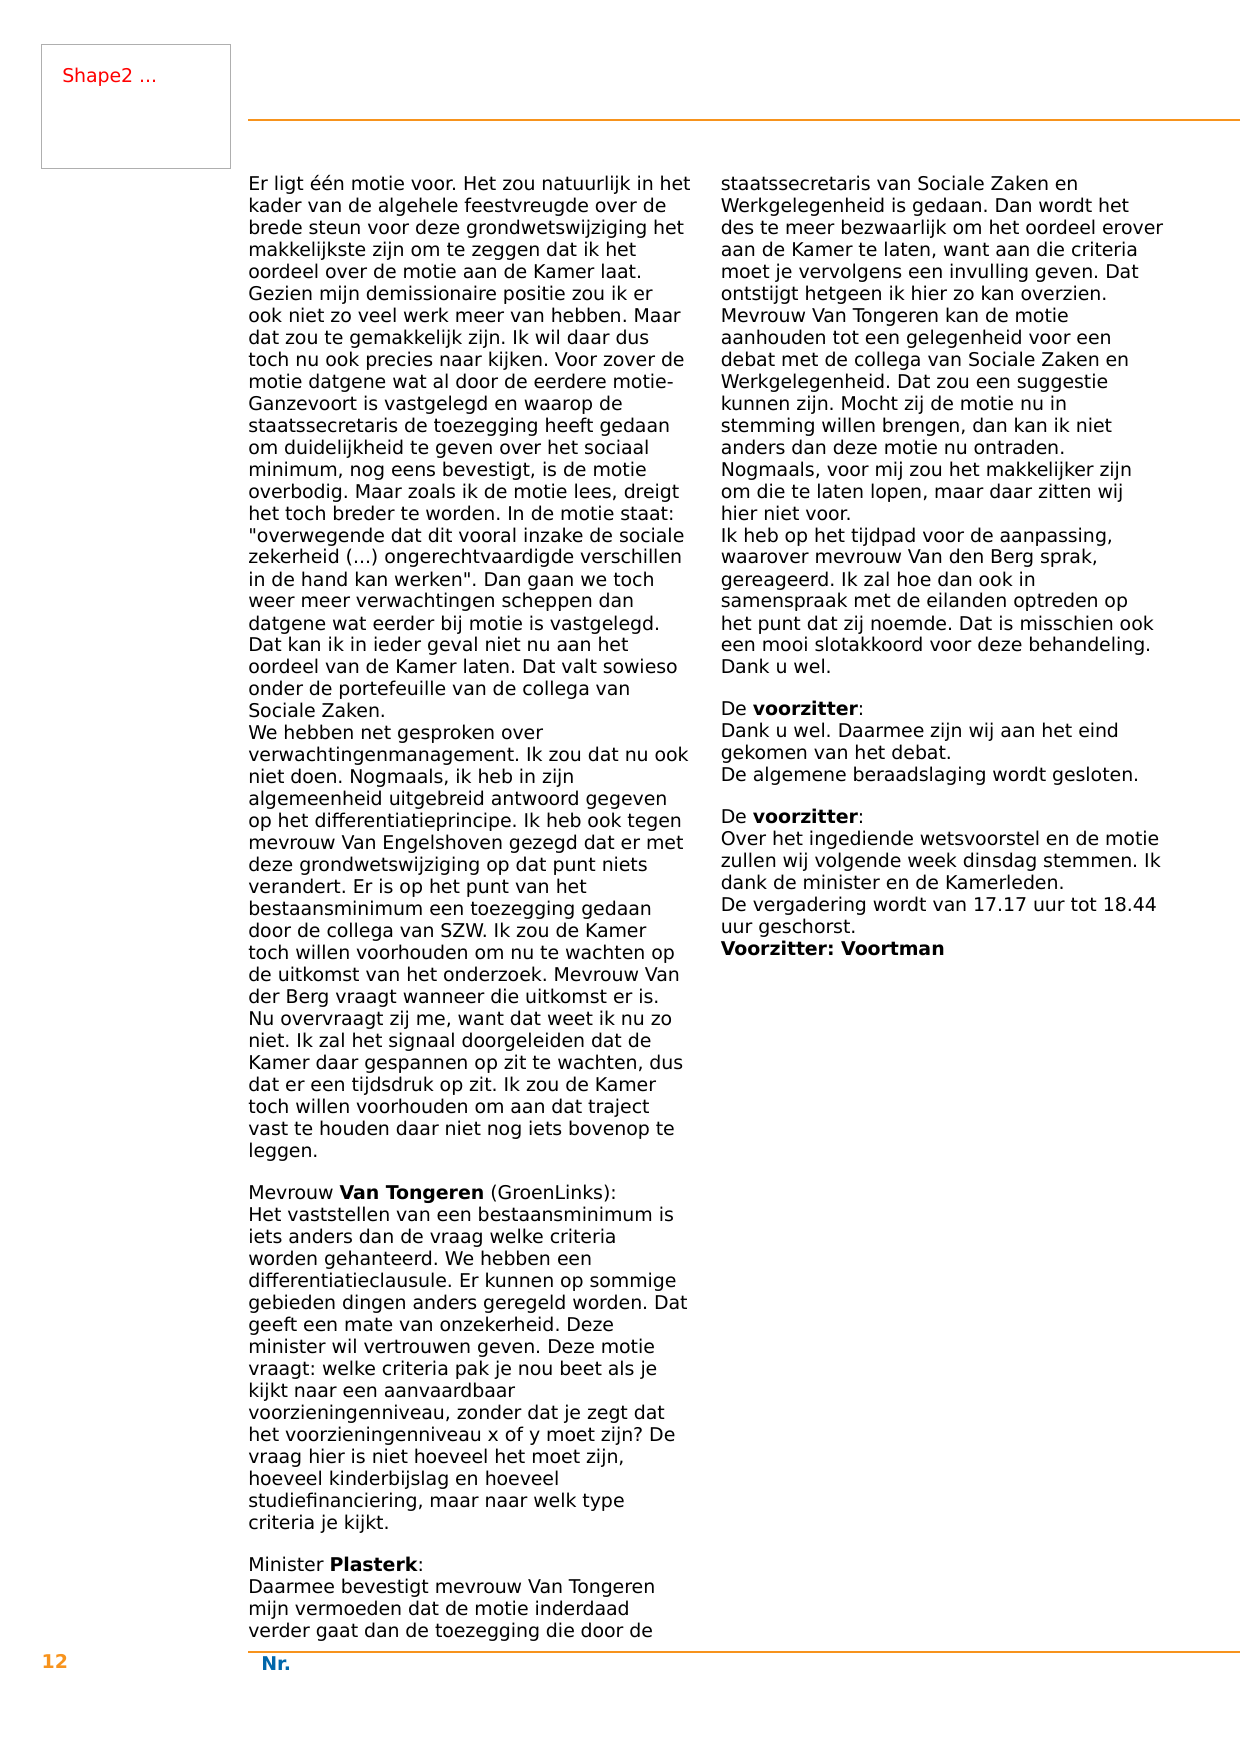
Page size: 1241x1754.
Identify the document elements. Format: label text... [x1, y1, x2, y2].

text Daarmee bevestigt mevrouw Van Tongeren mijn vermoeden dat de motie inderdaad verder gaat dan de toezegging die door de [248, 1576, 691, 1641]
text De algemene beraadslaging wordt gesloten. [721, 764, 1163, 786]
text Over het ingediende wetsvoorstel en de motie zullen wij volgende week dinsdag stemmen. Ik dank de minister en de Kamerleden. [721, 828, 1163, 894]
text Het vaststellen van een bestaansminimum is iets anders dan de vraag welke criteria worden gehanteerd. We hebben een differentiatieclausule. Er kunnen op sommige gebieden dingen anders geregeld worden. Dat geeft een mate van onzekerheid. Deze minister wil vertrouwen geven. Deze motie vraagt: welke criteria pak je nou beet als je kijkt naar een aanvaardbaar voorzieningenniveau, zonder dat je zegt dat het voorzieningenniveau x of y moet zijn? De vraag hier is niet hoeveel het moet zijn, hoeveel kinderbijslag en hoeveel studiefinanciering, maar naar welk type criteria je kijkt. [248, 1204, 691, 1533]
text Ik heb op het tijdpad voor de aanpassing, waarover mevrouw Van den Berg sprak, gereageerd. Ik zal hoe dan ook in samenspraak met de eilanden optreden op het punt dat zij noemde. Dat is misschien ook een mooi slotakkoord voor deze behandeling. Dank u wel. [721, 524, 1163, 678]
text We hebben net gesproken over verwachtingenmanagement. Ik zou dat nu ook niet doen. Nogmaals, ik heb in zijn algemeenheid uitgebreid antwoord gegeven op het differentiatieprincipe. Ik heb ook tegen mevrouw Van Engelshoven gezegd dat er met deze grondwetswijziging op dat punt niets verandert. Er is op het punt van het bestaansminimum een toezegging gedaan door de collega van SZW. Ik zou de Kamer toch willen voorhouden om nu te wachten op de uitkomst van het onderzoek. Mevrouw Van der Berg vraagt wanneer die uitkomst er is. Nu overvraagt zij me, want dat weet ik nu zo niet. Ik zal het signaal doorgeleiden dat de Kamer daar gespannen op zit te wachten, dus dat er een tijdsdruk op zit. Ik zou de Kamer toch willen voorhouden om aan dat traject vast te houden daar niet nog iets bovenop te leggen. [248, 722, 691, 1162]
text De voorzitter: [721, 806, 1163, 828]
text Voorzitter: Voortman [721, 938, 1163, 960]
text Er ligt één motie voor. Het zou natuurlijk in het kader van de algehele feestvreugde over de brede steun voor deze grondwetswijziging het makkelijkste zijn om te zeggen dat ik het oordeel over de motie aan de Kamer laat. Gezien mijn demissionaire positie zou ik er ook niet zo veel werk meer van hebben. Maar dat zou te gemakkelijk zijn. Ik wil daar dus toch nu ook precies naar kijken. Voor zover de motie datgene wat al door de eerdere motie-Ganzevoort is vastgelegd en waarop de staatssecretaris de toezegging heeft gedaan om duidelijkheid te geven over het sociaal minimum, nog eens bevestigt, is de motie overbodig. Maar zoals ik de motie lees, dreigt het toch breder te worden. In de motie staat: "overwegende dat dit vooral inzake de sociale zekerheid (...) ongerechtvaardigde verschillen in de hand kan werken". Dan gaan we toch weer meer verwachtingen scheppen dan datgene wat eerder bij motie is vastgelegd. Dat kan ik in ieder geval niet nu aan het oordeel van de Kamer laten. Dat valt sowieso onder de portefeuille van de collega van Sociale Zaken. [248, 173, 691, 722]
text De vergadering wordt van 17.17 uur tot 18.44 uur geschorst. [721, 894, 1163, 938]
text Minister Plasterk: [248, 1553, 691, 1576]
text De voorzitter: [721, 698, 1163, 720]
text Mevrouw Van Tongeren (GroenLinks): [248, 1182, 691, 1204]
text Dank u wel. Daarmee zijn wij aan het eind gekomen van het debat. [721, 720, 1163, 764]
text staatssecretaris van Sociale Zaken en Werkgelegenheid is gedaan. Dan wordt het des te meer bezwaarlijk om het oordeel erover aan de Kamer te laten, want aan die criteria moet je vervolgens een invulling geven. Dat ontstijgt hetgeen ik hier zo kan overzien. Mevrouw Van Tongeren kan de motie aanhouden tot een gelegenheid voor een debat met de collega van Sociale Zaken en Werkgelegenheid. Dat zou een suggestie kunnen zijn. Mocht zij de motie nu in stemming willen brengen, dan kan ik niet anders dan deze motie nu ontraden. Nogmaals, voor mij zou het makkelijker zijn om die te laten lopen, maar daar zitten wij hier niet voor. [721, 173, 1163, 524]
